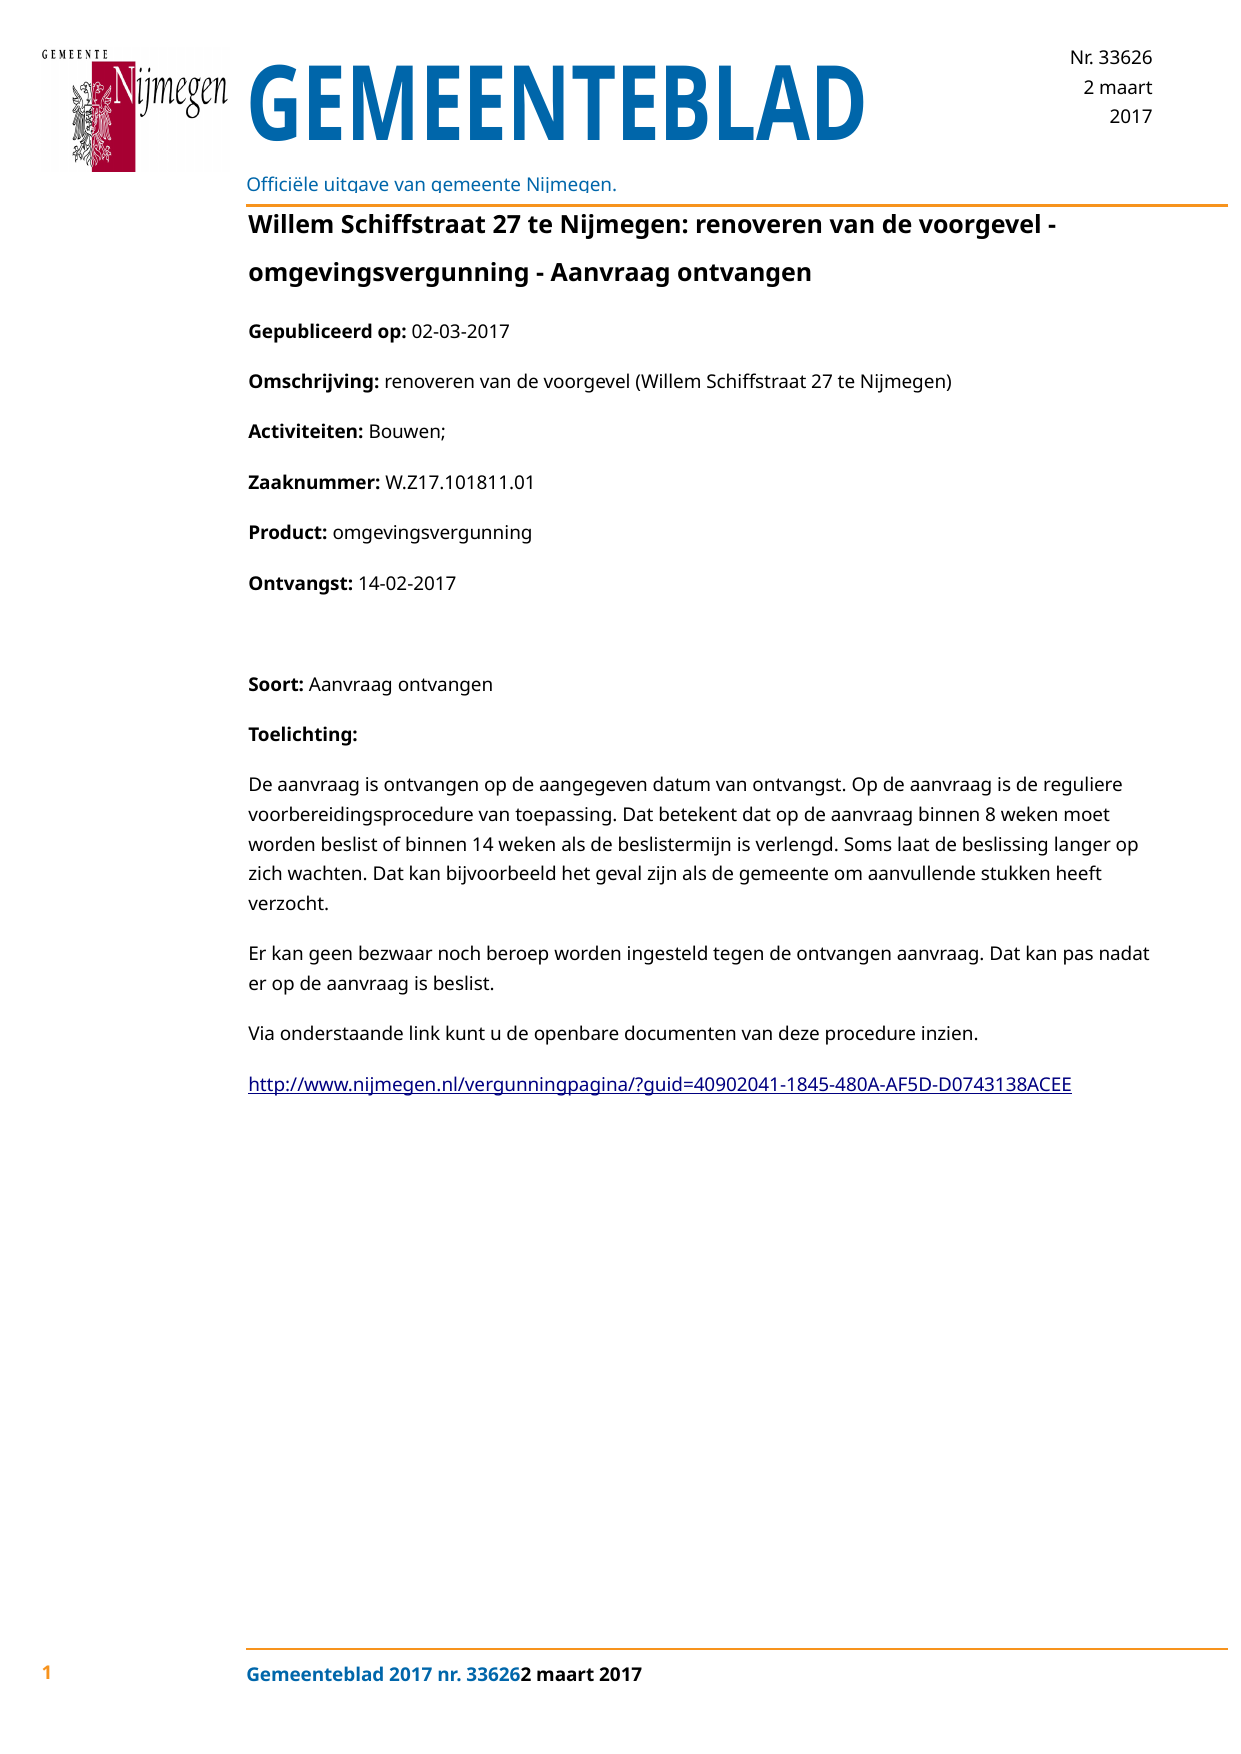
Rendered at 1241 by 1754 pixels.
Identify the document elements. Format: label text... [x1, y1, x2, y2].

text Ontvangst: 14-02-2017 [248, 570, 1152, 596]
picture [41, 47, 231, 172]
text Omschrijving: renoveren van de voorgevel (Willem Schiffstraat 27 te Nijmegen) [248, 368, 1152, 394]
text Willem Schiffstraat 27 te Nijmegen: renoveren van de voorgevel - omgevingsvergunning - Aanvraag ontvangen [248, 207, 1152, 288]
text Via onderstaande link kunt u de openbare documenten van deze procedure inzien. [248, 1020, 1152, 1046]
text Zaaknummer: W.Z17.101811.01 [248, 469, 1152, 495]
text http://www.nijmegen.nl/vergunningpagina/?guid=40902041-1845-480A-AF5D-D0743138ACEE [248, 1071, 1152, 1097]
text Er kan geen bezwaar noch beroep worden ingesteld tegen de ontvangen aanvraag. Dat kan pas nadat er op de aanvraag is beslist. [248, 940, 1152, 996]
text Soort: Aanvraag ontvangen [248, 671, 1152, 697]
text Product: omgevingsvergunning [248, 519, 1152, 545]
text Toelichting: [248, 721, 1152, 747]
text Activiteiten: Bouwen; [248, 419, 1152, 444]
text De aanvraag is ontvangen op de aangegeven datum van ontvangst. Op de aanvraag is de reguliere voorbereidingsprocedure van toepassing. Dat betekent dat op de aanvraag binnen 8 weken moet worden beslist of binnen 14 weken als de beslistermijn is verlengd. Soms laat de beslissing langer op zich wachten. Dat kan bijvoorbeeld het geval zijn als de gemeente om aanvullende stukken heeft verzocht. [248, 772, 1152, 916]
text Gepubliceerd op: 02-03-2017 [248, 318, 1152, 344]
